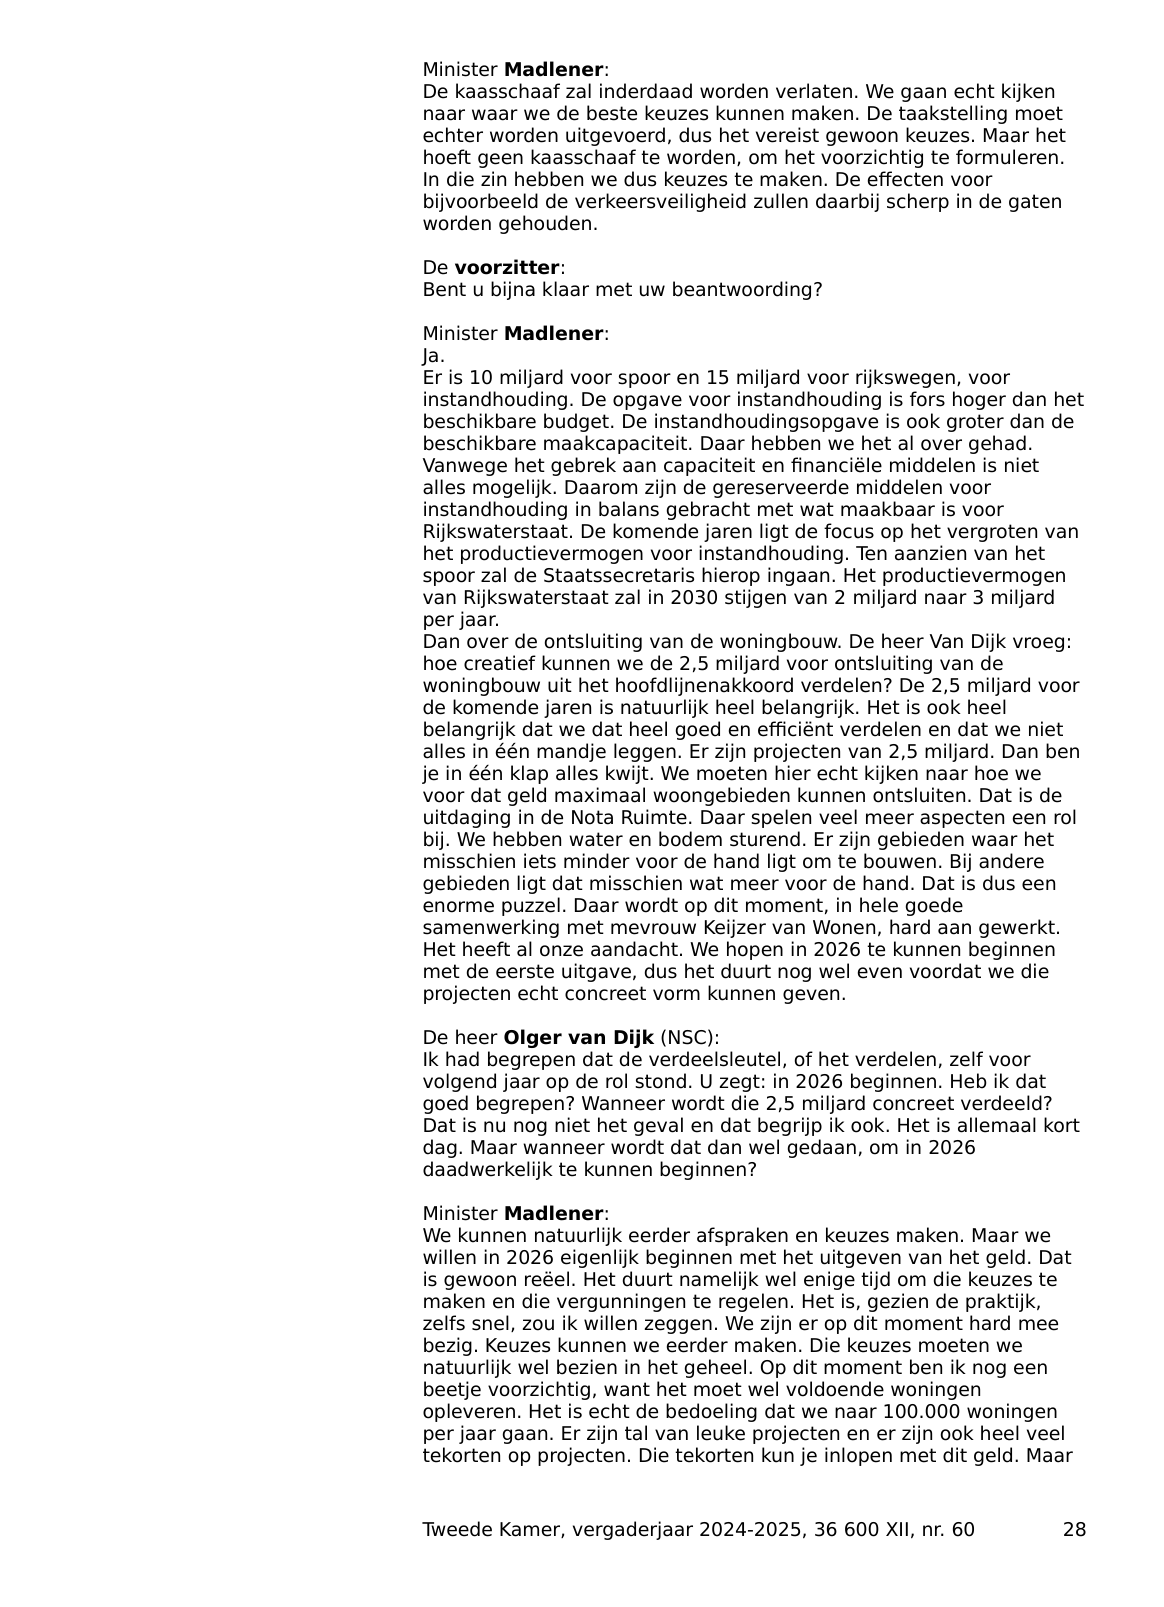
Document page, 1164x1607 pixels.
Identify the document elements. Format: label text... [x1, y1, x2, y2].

text Minister Madlener: [422, 1203, 1087, 1225]
text We kunnen natuurlijk eerder afspraken en keuzes maken. Maar we willen in 2026 eigenlijk beginnen met het uitgeven van het geld. Dat is gewoon reëel. Het duurt namelijk wel enige tijd om die keuzes te maken en die vergunningen te regelen. Het is, gezien de praktijk, zelfs snel, zou ik willen zeggen. We zijn er op dit moment hard mee bezig. Keuzes kunnen we eerder maken. Die keuzes moeten we natuurlijk wel bezien in het geheel. Op dit moment ben ik nog een beetje voorzichtig, want het moet wel voldoende woningen opleveren. Het is echt de bedoeling dat we naar 100.000 woningen per jaar gaan. Er zijn tal van leuke projecten en er zijn ook heel veel tekorten op projecten. Die tekorten kun je inlopen met dit geld. Maar [422, 1225, 1087, 1467]
text Er is 10 miljard voor spoor en 15 miljard voor rijkswegen, voor instandhouding. De opgave voor instandhouding is fors hoger dan het beschikbare budget. De instandhoudingsopgave is ook groter dan de beschikbare maakcapaciteit. Daar hebben we het al over gehad. Vanwege het gebrek aan capaciteit en financiële middelen is niet alles mogelijk. Daarom zijn de gereserveerde middelen voor instandhouding in balans gebracht met wat maakbaar is voor Rijkswaterstaat. De komende jaren ligt de focus op het vergroten van het productievermogen voor instandhouding. Ten aanzien van het spoor zal de Staatssecretaris hierop ingaan. Het productievermogen van Rijkswaterstaat zal in 2030 stijgen van 2 miljard naar 3 miljard per jaar. [422, 367, 1087, 631]
text Dan over de ontsluiting van de woningbouw. De heer Van Dijk vroeg: hoe creatief kunnen we de 2,5 miljard voor ontsluiting van de woningbouw uit het hoofdlijnenakkoord verdelen? De 2,5 miljard voor de komende jaren is natuurlijk heel belangrijk. Het is ook heel belangrijk dat we dat heel goed en efficiënt verdelen en dat we niet alles in één mandje leggen. Er zijn projecten van 2,5 miljard. Dan ben je in één klap alles kwijt. We moeten hier echt kijken naar hoe we voor dat geld maximaal woongebieden kunnen ontsluiten. Dat is de uitdaging in de Nota Ruimte. Daar spelen veel meer aspecten een rol bij. We hebben water en bodem sturend. Er zijn gebieden waar het misschien iets minder voor de hand ligt om te bouwen. Bij andere gebieden ligt dat misschien wat meer voor de hand. Dat is dus een enorme puzzel. Daar wordt op dit moment, in hele goede samenwerking met mevrouw Keijzer van Wonen, hard aan gewerkt. Het heeft al onze aandacht. We hopen in 2026 te kunnen beginnen met de eerste uitgave, dus het duurt nog wel even voordat we die projecten echt concreet vorm kunnen geven. [422, 631, 1087, 1004]
text Minister Madlener: [422, 323, 1087, 345]
text Ja. [422, 345, 1087, 367]
text Minister Madlener: [422, 59, 1087, 81]
text De voorzitter: [422, 257, 1087, 279]
text Ik had begrepen dat de verdeelsleutel, of het verdelen, zelf voor volgend jaar op de rol stond. U zegt: in 2026 beginnen. Heb ik dat goed begrepen? Wanneer wordt die 2,5 miljard concreet verdeeld? Dat is nu nog niet het geval en dat begrijp ik ook. Het is allemaal kort dag. Maar wanneer wordt dat dan wel gedaan, om in 2026 daadwerkelijk te kunnen beginnen? [422, 1049, 1087, 1181]
text Bent u bijna klaar met uw beantwoording? [422, 279, 1087, 301]
text De heer Olger van Dijk (NSC): [422, 1027, 1087, 1049]
text De kaasschaaf zal inderdaad worden verlaten. We gaan echt kijken naar waar we de beste keuzes kunnen maken. De taakstelling moet echter worden uitgevoerd, dus het vereist gewoon keuzes. Maar het hoeft geen kaasschaaf te worden, om het voorzichtig te formuleren. In die zin hebben we dus keuzes te maken. De effecten voor bijvoorbeeld de verkeersveiligheid zullen daarbij scherp in de gaten worden gehouden. [422, 81, 1087, 235]
